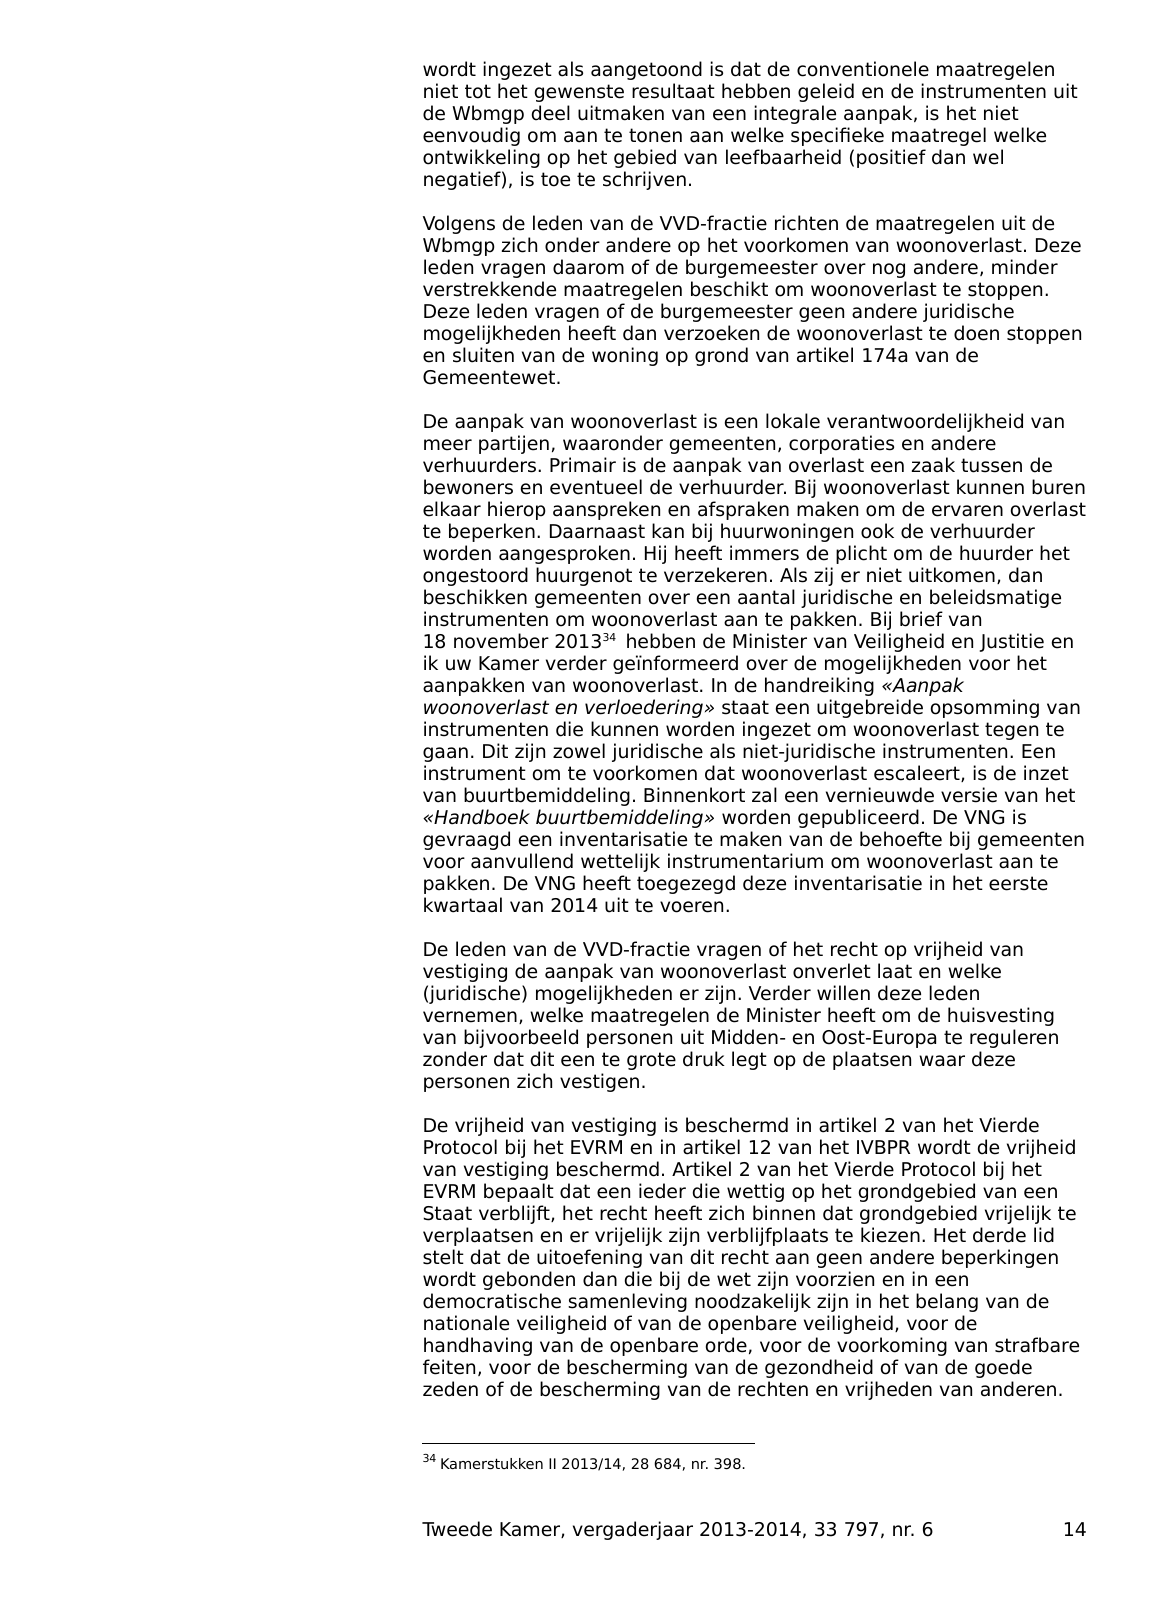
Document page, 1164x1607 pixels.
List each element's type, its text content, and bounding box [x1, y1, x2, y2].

text Volgens de leden van de VVD-fractie richten de maatregelen uit de Wbmgp zich onder andere op het voorkomen van woonoverlast. Deze leden vragen daarom of de burgemeester over nog andere, minder verstrekkende maatregelen beschikt om woonoverlast te stoppen. Deze leden vragen of de burgemeester geen andere juridische mogelijkheden heeft dan verzoeken de woonoverlast te doen stoppen en sluiten van de woning op grond van artikel 174a van de Gemeentewet. [422, 213, 1087, 389]
text Kamerstukken II 2013/14, 28 684, nr. 398. [422, 1452, 1087, 1474]
text De aanpak van woonoverlast is een lokale verantwoordelijkheid van meer partijen, waaronder gemeenten, corporaties en andere verhuurders. Primair is de aanpak van overlast een zaak tussen de bewoners en eventueel de verhuurder. Bij woonoverlast kunnen buren elkaar hierop aanspreken en afspraken maken om de ervaren overlast te beperken. Daarnaast kan bij huurwoningen ook de verhuurder worden aangesproken. Hij heeft immers de plicht om de huurder het ongestoord huurgenot te verzekeren. Als zij er niet uitkomen, dan beschikken gemeenten over een aantal juridische en beleidsmatige instrumenten om woonoverlast aan te pakken. Bij brief van 18 november 2013 hebben de Minister van Veiligheid en Justitie en ik uw Kamer verder geïnformeerd over de mogelijkheden voor het aanpakken van woonoverlast. In de handreiking «Aanpak woonoverlast en verloedering» staat een uitgebreide opsomming van instrumenten die kunnen worden ingezet om woonoverlast tegen te gaan. Dit zijn zowel juridische als niet-juridische instrumenten. Een instrument om te voorkomen dat woonoverlast escaleert, is de inzet van buurtbemiddeling. Binnenkort zal een vernieuwde versie van het «Handboek buurtbemiddeling» worden gepubliceerd. De VNG is gevraagd een inventarisatie te maken van de behoefte bij gemeenten voor aanvullend wettelijk instrumentarium om woonoverlast aan te pakken. De VNG heeft toegezegd deze inventarisatie in het eerste kwartaal van 2014 uit te voeren. [422, 411, 1087, 917]
text De vrijheid van vestiging is beschermd in artikel 2 van het Vierde Protocol bij het EVRM en in artikel 12 van het IVBPR wordt de vrijheid van vestiging beschermd. Artikel 2 van het Vierde Protocol bij het EVRM bepaalt dat een ieder die wettig op het grondgebied van een Staat verblijft, het recht heeft zich binnen dat grondgebied vrijelijk te verplaatsen en er vrijelijk zijn verblijfplaats te kiezen. Het derde lid stelt dat de uitoefening van dit recht aan geen andere beperkingen wordt gebonden dan die bij de wet zijn voorzien en in een democratische samenleving noodzakelijk zijn in het belang van de nationale veiligheid of van de openbare veiligheid, voor de handhaving van de openbare orde, voor de voorkoming van strafbare feiten, voor de bescherming van de gezondheid of van de goede zeden of de bescherming van de rechten en vrijheden van anderen. [422, 1115, 1087, 1401]
text wordt ingezet als aangetoond is dat de conventionele maatregelen niet tot het gewenste resultaat hebben geleid en de instrumenten uit de Wbmgp deel uitmaken van een integrale aanpak, is het niet eenvoudig om aan te tonen aan welke specifieke maatregel welke ontwikkeling op het gebied van leefbaarheid (positief dan wel negatief), is toe te schrijven. [422, 59, 1087, 191]
text De leden van de VVD-fractie vragen of het recht op vrijheid van vestiging de aanpak van woonoverlast onverlet laat en welke (juridische) mogelijkheden er zijn. Verder willen deze leden vernemen, welke maatregelen de Minister heeft om de huisvesting van bijvoorbeeld personen uit Midden- en Oost-Europa te reguleren zonder dat dit een te grote druk legt op de plaatsen waar deze personen zich vestigen. [422, 939, 1087, 1093]
